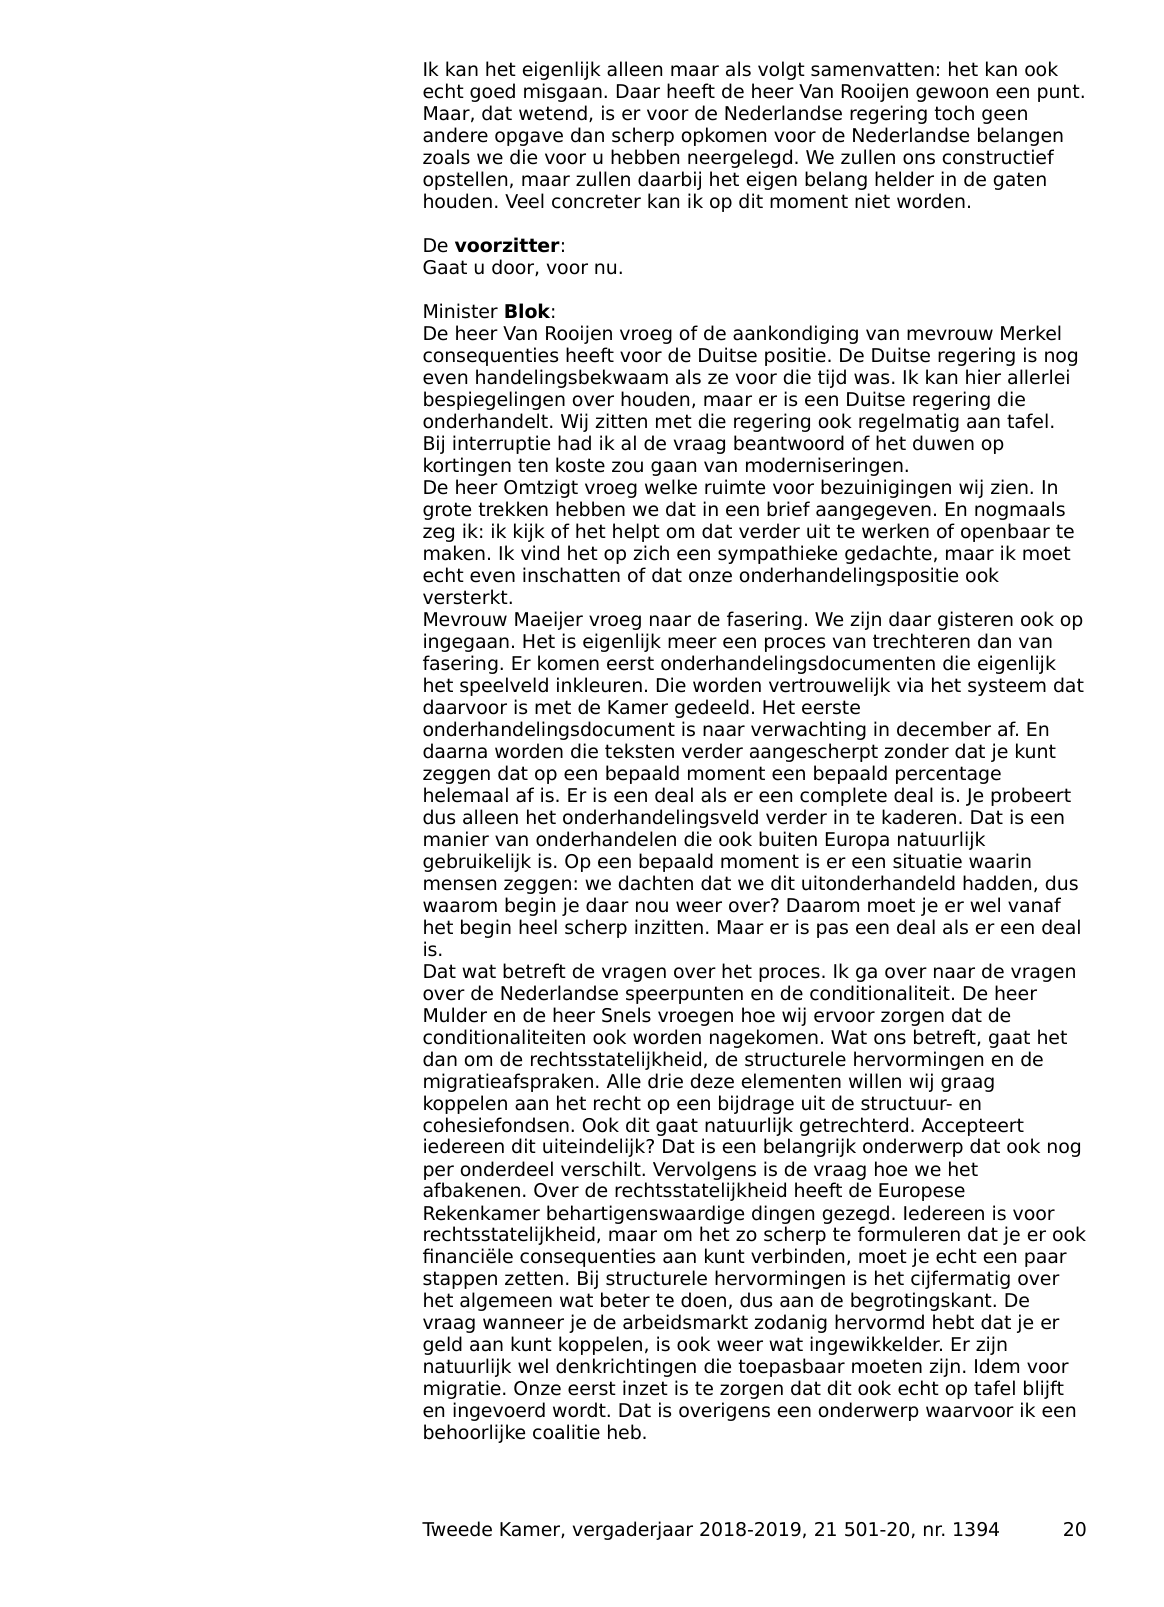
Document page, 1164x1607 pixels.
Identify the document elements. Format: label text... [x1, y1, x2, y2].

text Minister Blok: [422, 301, 1087, 323]
text Bij interruptie had ik al de vraag beantwoord of het duwen op kortingen ten koste zou gaan van moderniseringen. [422, 433, 1087, 477]
text De heer Omtzigt vroeg welke ruimte voor bezuinigingen wij zien. In grote trekken hebben we dat in een brief aangegeven. En nogmaals zeg ik: ik kijk of het helpt om dat verder uit te werken of openbaar te maken. Ik vind het op zich een sympathieke gedachte, maar ik moet echt even inschatten of dat onze onderhandelingspositie ook versterkt. [422, 477, 1087, 609]
text Ik kan het eigenlijk alleen maar als volgt samenvatten: het kan ook echt goed misgaan. Daar heeft de heer Van Rooijen gewoon een punt. Maar, dat wetend, is er voor de Nederlandse regering toch geen andere opgave dan scherp opkomen voor de Nederlandse belangen zoals we die voor u hebben neergelegd. We zullen ons constructief opstellen, maar zullen daarbij het eigen belang helder in de gaten houden. Veel concreter kan ik op dit moment niet worden. [422, 59, 1087, 213]
text De heer Van Rooijen vroeg of de aankondiging van mevrouw Merkel consequenties heeft voor de Duitse positie. De Duitse regering is nog even handelingsbekwaam als ze voor die tijd was. Ik kan hier allerlei bespiegelingen over houden, maar er is een Duitse regering die onderhandelt. Wij zitten met die regering ook regelmatig aan tafel. [422, 323, 1087, 433]
text Mevrouw Maeijer vroeg naar de fasering. We zijn daar gisteren ook op ingegaan. Het is eigenlijk meer een proces van trechteren dan van fasering. Er komen eerst onderhandelingsdocumenten die eigenlijk het speelveld inkleuren. Die worden vertrouwelijk via het systeem dat daarvoor is met de Kamer gedeeld. Het eerste onderhandelingsdocument is naar verwachting in december af. En daarna worden die teksten verder aangescherpt zonder dat je kunt zeggen dat op een bepaald moment een bepaald percentage helemaal af is. Er is een deal als er een complete deal is. Je probeert dus alleen het onderhandelingsveld verder in te kaderen. Dat is een manier van onderhandelen die ook buiten Europa natuurlijk gebruikelijk is. Op een bepaald moment is er een situatie waarin mensen zeggen: we dachten dat we dit uitonderhandeld hadden, dus waarom begin je daar nou weer over? Daarom moet je er wel vanaf het begin heel scherp inzitten. Maar er is pas een deal als er een deal is. [422, 609, 1087, 961]
text Dat wat betreft de vragen over het proces. Ik ga over naar de vragen over de Nederlandse speerpunten en de conditionaliteit. De heer Mulder en de heer Snels vroegen hoe wij ervoor zorgen dat de conditionaliteiten ook worden nagekomen. Wat ons betreft, gaat het dan om de rechtsstatelijkheid, de structurele hervormingen en de migratieafspraken. Alle drie deze elementen willen wij graag koppelen aan het recht op een bijdrage uit de structuur- en cohesiefondsen. Ook dit gaat natuurlijk getrechterd. Accepteert iedereen dit uiteindelijk? Dat is een belangrijk onderwerp dat ook nog per onderdeel verschilt. Vervolgens is de vraag hoe we het afbakenen. Over de rechtsstatelijkheid heeft de Europese Rekenkamer behartigenswaardige dingen gezegd. Iedereen is voor rechtsstatelijkheid, maar om het zo scherp te formuleren dat je er ook financiële consequenties aan kunt verbinden, moet je echt een paar stappen zetten. Bij structurele hervormingen is het cijfermatig over het algemeen wat beter te doen, dus aan de begrotingskant. De vraag wanneer je de arbeidsmarkt zodanig hervormd hebt dat je er geld aan kunt koppelen, is ook weer wat ingewikkelder. Er zijn natuurlijk wel denkrichtingen die toepasbaar moeten zijn. Idem voor migratie. Onze eerst inzet is te zorgen dat dit ook echt op tafel blijft en ingevoerd wordt. Dat is overigens een onderwerp waarvoor ik een behoorlijke coalitie heb. [422, 961, 1087, 1444]
text Gaat u door, voor nu. [422, 257, 1087, 279]
text De voorzitter: [422, 235, 1087, 257]
